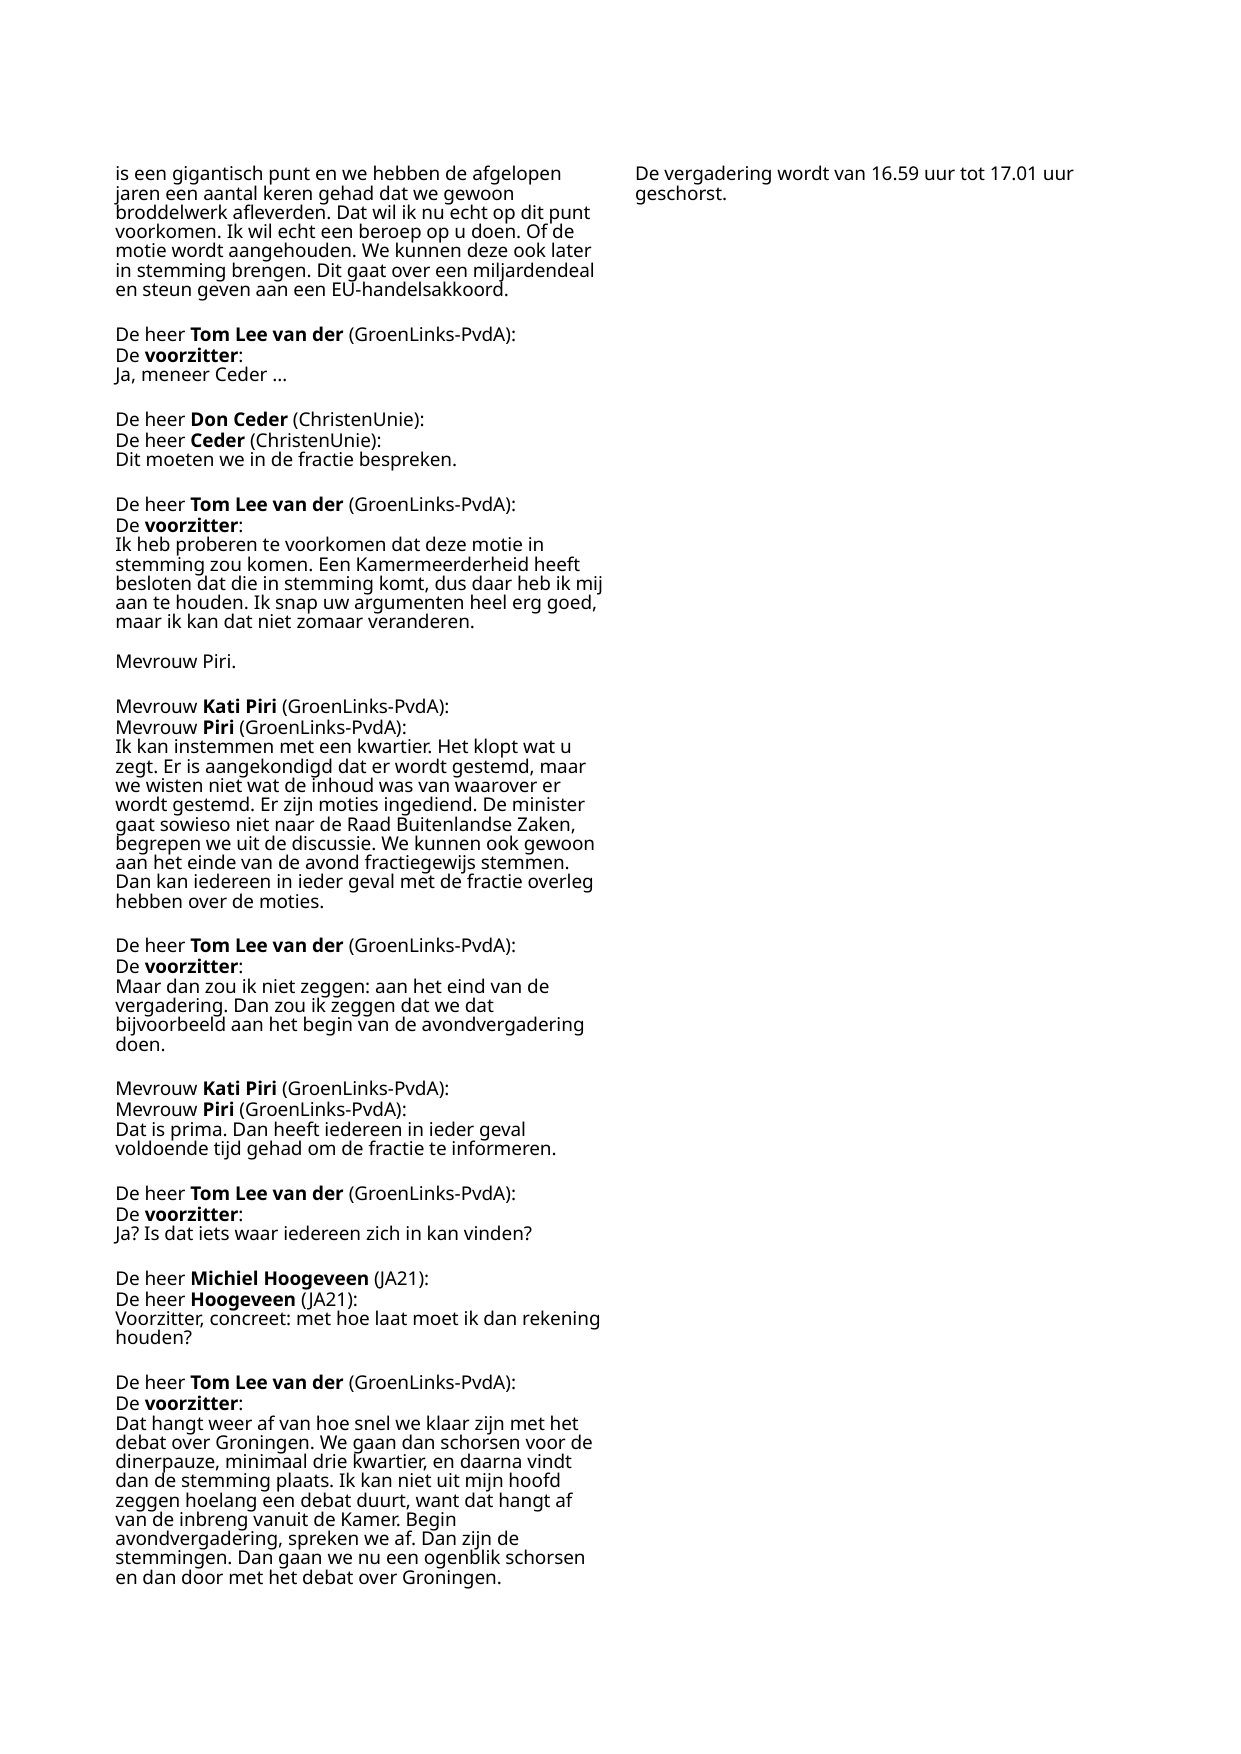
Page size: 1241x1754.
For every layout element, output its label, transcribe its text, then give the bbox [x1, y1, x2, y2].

text Mevrouw Piri (GroenLinks-PvdA): [115, 1101, 605, 1121]
text De voorzitter: [115, 517, 605, 536]
text De heer Don Ceder (ChristenUnie): [115, 406, 605, 432]
text Ik kan instemmen met een kwartier. Het klopt wat u zegt. Er is aangekondigd dat er wordt gestemd, maar we wisten niet wat de inhoud was van waarover er wordt gestemd. Er zijn moties ingediend. De minister gaat sowieso niet naar de Raad Buitenlandse Zaken, begrepen we uit de discussie. We kunnen ook gewoon aan het einde van de avond fractiegewijs stemmen. Dan kan iedereen in ieder geval met de fractie overleg hebben over de moties. [115, 738, 605, 912]
text Ja? Is dat iets waar iedereen zich in kan vinden? [115, 1225, 605, 1244]
text Dit moeten we in de fractie bespreken. [115, 451, 605, 470]
text Voorzitter, concreet: met hoe laat moet ik dan rekening houden? [115, 1310, 605, 1349]
text Dat is prima. Dan heeft iedereen in ieder geval voldoende tijd gehad om de fractie te informeren. [115, 1121, 605, 1159]
text Mevrouw Piri (GroenLinks-PvdA): [115, 719, 605, 738]
text De heer Tom Lee van der (GroenLinks-PvdA): [115, 1369, 605, 1395]
text Mevrouw Kati Piri (GroenLinks-PvdA): [115, 693, 605, 719]
text is een gigantisch punt en we hebben de afgelopen jaren een aantal keren gehad dat we gewoon broddelwerk afleverden. Dat wil ik nu echt op dit punt voorkomen. Ik wil echt een beroep op u doen. Of de motie wordt aangehouden. We kunnen deze ook later in stemming brengen. Dit gaat over een miljardendeal en steun geven aan een EU-handelsakkoord. [115, 165, 605, 300]
text De heer Tom Lee van der (GroenLinks-PvdA): [115, 1180, 605, 1206]
text De heer Hoogeveen (JA21): [115, 1291, 605, 1310]
text De heer Tom Lee van der (GroenLinks-PvdA): [115, 491, 605, 517]
text Mevrouw Piri. [115, 653, 605, 673]
text De heer Ceder (ChristenUnie): [115, 432, 605, 451]
text De heer Tom Lee van der (GroenLinks-PvdA): [115, 933, 605, 958]
text De heer Michiel Hoogeveen (JA21): [115, 1265, 605, 1291]
text De heer Tom Lee van der (GroenLinks-PvdA): [115, 321, 605, 347]
text Dat hangt weer af van hoe snel we klaar zijn met het debat over Groningen. We gaan dan schorsen voor de dinerpauze, minimaal drie kwartier, en daarna vindt dan de stemming plaats. Ik kan niet uit mijn hoofd zeggen hoelang een debat duurt, want dat hangt af van de inbreng vanuit de Kamer. Begin avondvergadering, spreken we af. Dan zijn de stemmingen. Dan gaan we nu een ogenblik schorsen en dan door met het debat over Groningen. [115, 1414, 605, 1588]
text Maar dan zou ik niet zeggen: aan het eind van de vergadering. Dan zou ik zeggen dat we dat bijvoorbeeld aan het begin van de avondvergadering doen. [115, 978, 605, 1055]
text De voorzitter: [115, 1206, 605, 1225]
text Ja, meneer Ceder … [115, 366, 605, 385]
text De voorzitter: [115, 347, 605, 366]
text De vergadering wordt van 16.59 uur tot 17.01 uur geschorst. [635, 165, 1125, 204]
text Mevrouw Kati Piri (GroenLinks-PvdA): [115, 1076, 605, 1101]
text Ik heb proberen te voorkomen dat deze motie in stemming zou komen. Een Kamermeerderheid heeft besloten dat die in stemming komt, dus daar heb ik mij aan te houden. Ik snap uw argumenten heel erg goed, maar ik kan dat niet zomaar veranderen. [115, 536, 605, 633]
text De voorzitter: [115, 1395, 605, 1414]
text De voorzitter: [115, 958, 605, 978]
